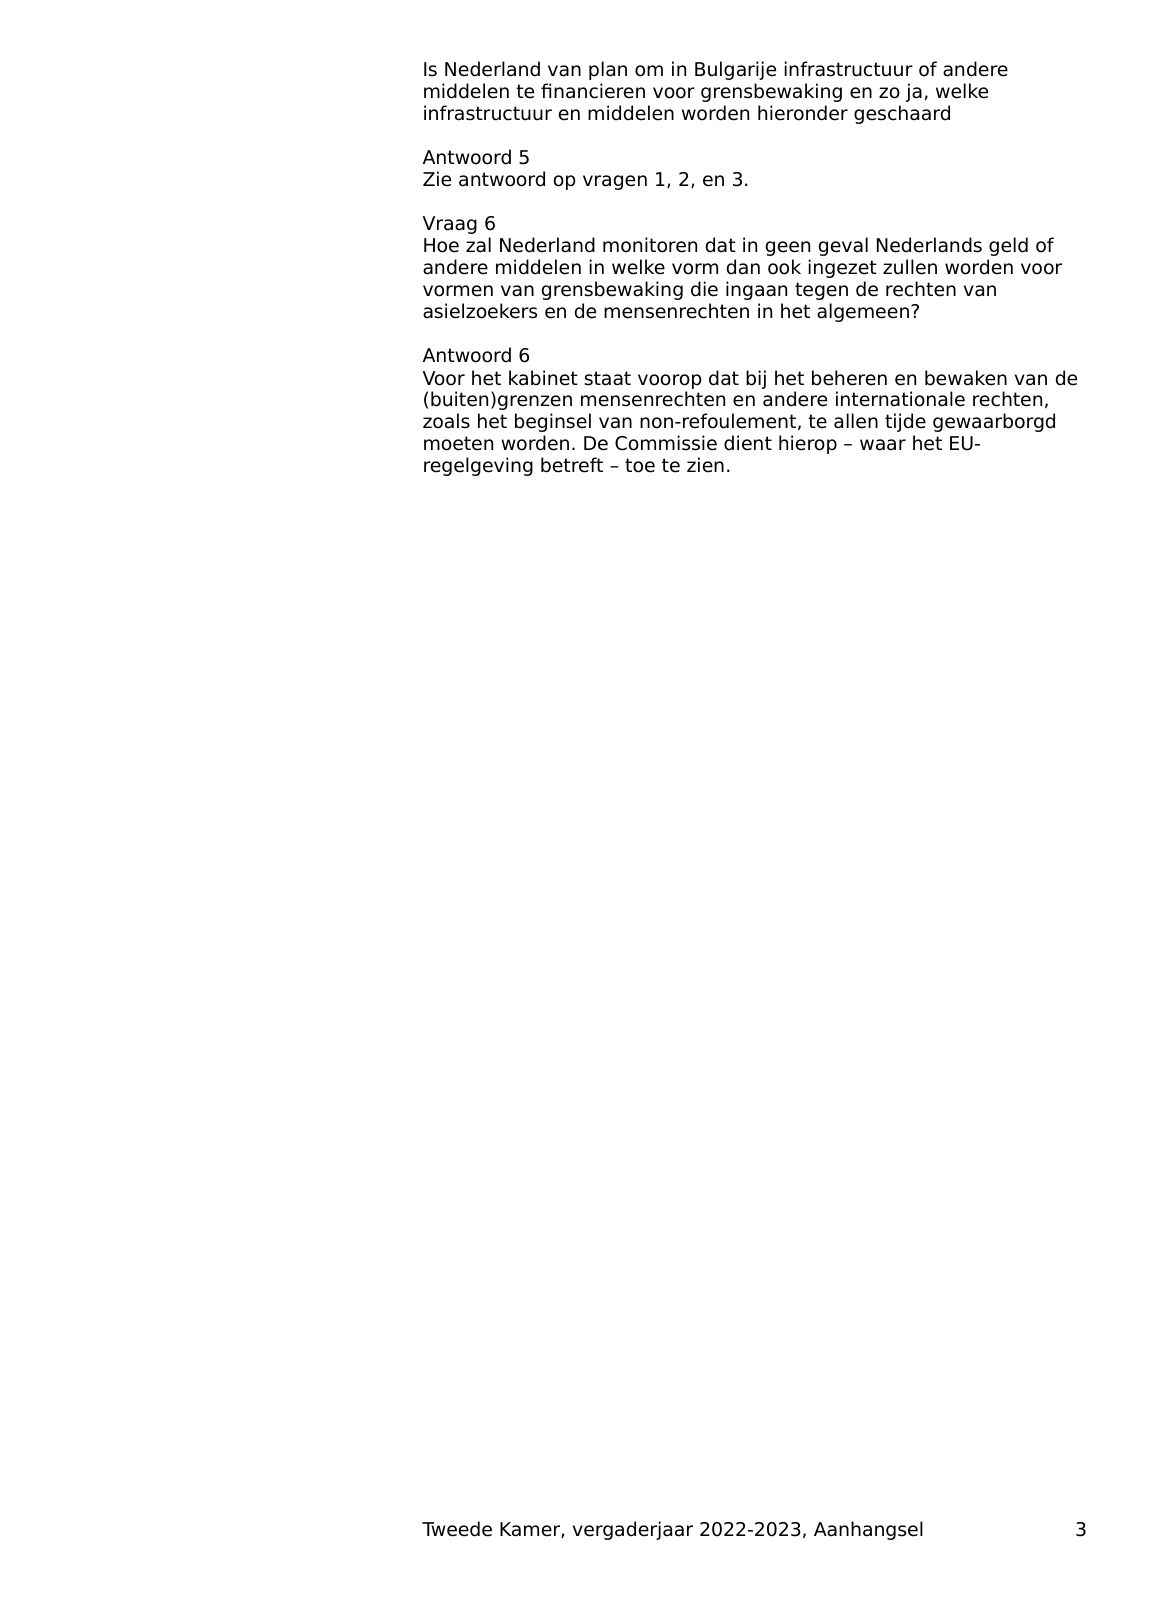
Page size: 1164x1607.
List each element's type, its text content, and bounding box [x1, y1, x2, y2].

text Vraag 6 [422, 213, 1087, 235]
text Voor het kabinet staat voorop dat bij het beheren en bewaken van de (buiten)grenzen mensenrechten en andere internationale rechten, zoals het beginsel van non-refoulement, te allen tijde gewaarborgd moeten worden. De Commissie dient hierop – waar het EU-regelgeving betreft – toe te zien. [422, 367, 1087, 477]
text Antwoord 5 [422, 147, 1087, 169]
text Antwoord 6 [422, 345, 1087, 367]
text Hoe zal Nederland monitoren dat in geen geval Nederlands geld of andere middelen in welke vorm dan ook ingezet zullen worden voor vormen van grensbewaking die ingaan tegen de rechten van asielzoekers en de mensenrechten in het algemeen? [422, 235, 1087, 323]
text Zie antwoord op vragen 1, 2, en 3. [422, 169, 1087, 191]
text Is Nederland van plan om in Bulgarije infrastructuur of andere middelen te financieren voor grensbewaking en zo ja, welke infrastructuur en middelen worden hieronder geschaard [422, 59, 1087, 125]
